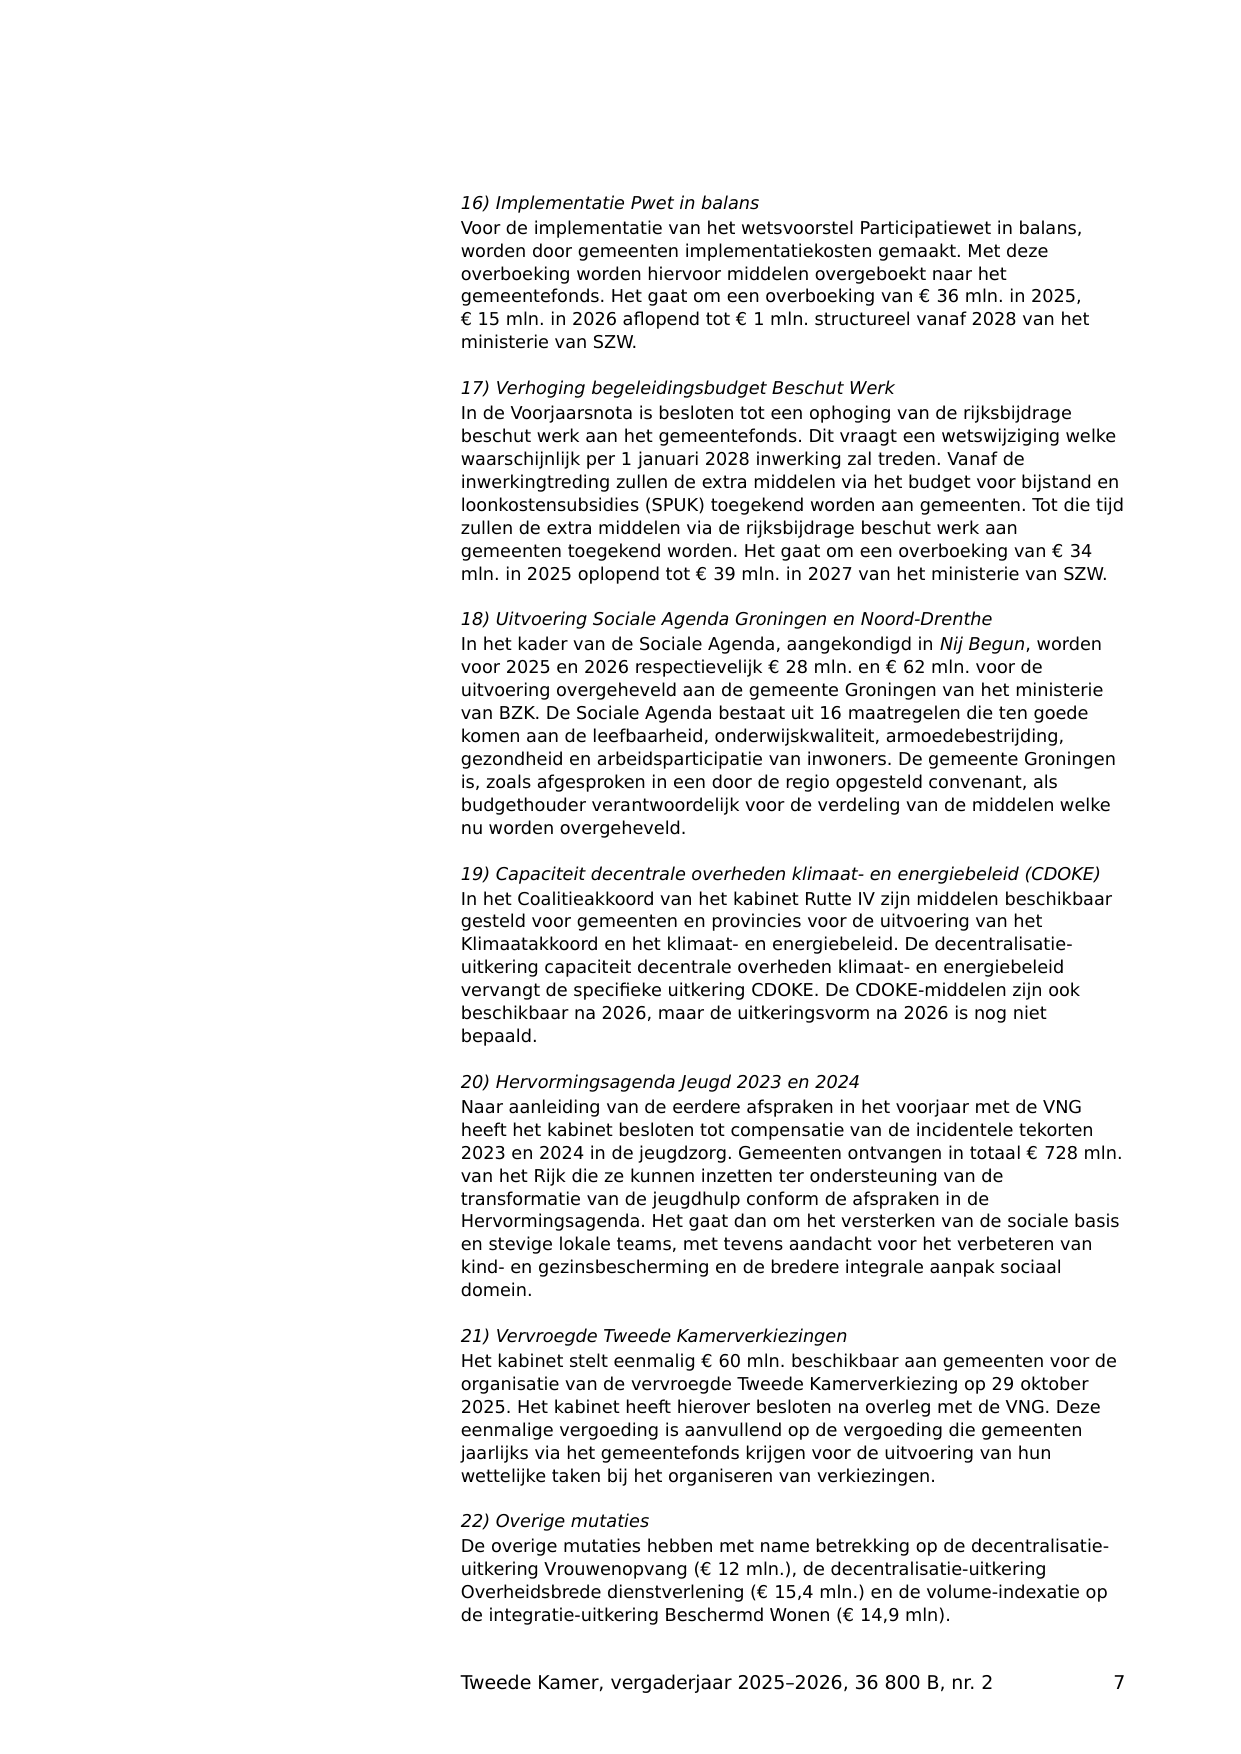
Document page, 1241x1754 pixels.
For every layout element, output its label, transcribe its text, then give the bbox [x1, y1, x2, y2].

text Het kabinet stelt eenmalig € 60 mln. beschikbaar aan gemeenten voor de organisatie van de vervroegde Tweede Kamerverkiezing op 29 oktober 2025. Het kabinet heeft hierover besloten na overleg met de VNG. Deze eenmalige vergoeding is aanvullend op de vergoeding die gemeenten jaarlijks via het gemeentefonds krijgen voor de uitvoering van hun wettelijke taken bij het organiseren van verkiezingen. [461, 1349, 1125, 1487]
text Voor de implementatie van het wetsvoorstel Participatiewet in balans, worden door gemeenten implementatiekosten gemaakt. Met deze overboeking worden hiervoor middelen overgeboekt naar het gemeentefonds. Het gaat om een overboeking van € 36 mln. in 2025, € 15 mln. in 2026 aflopend tot € 1 mln. structureel vanaf 2028 van het ministerie van SZW. [461, 216, 1125, 353]
text In het Coalitieakkoord van het kabinet Rutte IV zijn middelen beschikbaar gesteld voor gemeenten en provincies voor de uitvoering van het Klimaatakkoord en het klimaat- en energiebeleid. De decentralisatie-uitkering capaciteit decentrale overheden klimaat- en energiebeleid vervangt de specifieke uitkering CDOKE. De CDOKE-middelen zijn ook beschikbaar na 2026, maar de uitkeringsvorm na 2026 is nog niet bepaald. [461, 887, 1125, 1047]
text 20) Hervormingsagenda Jeugd 2023 en 2024 [461, 1070, 1125, 1093]
text 18) Uitvoering Sociale Agenda Groningen en Noord-Drenthe [461, 607, 1125, 630]
text Naar aanleiding van de eerdere afspraken in het voorjaar met de VNG heeft het kabinet besloten tot compensatie van de incidentele tekorten 2023 en 2024 in de jeugdzorg. Gemeenten ontvangen in totaal € 728 mln. van het Rijk die ze kunnen inzetten ter ondersteuning van de transformatie van de jeugdhulp conform de afspraken in de Hervormingsagenda. Het gaat dan om het versterken van de sociale basis en stevige lokale teams, met tevens aandacht voor het verbeteren van kind- en gezinsbescherming en de bredere integrale aanpak sociaal domein. [461, 1095, 1125, 1301]
text 17) Verhoging begeleidingsbudget Beschut Werk [461, 376, 1125, 399]
text In de Voorjaarsnota is besloten tot een ophoging van de rijksbijdrage beschut werk aan het gemeentefonds. Dit vraagt een wetswijziging welke waarschijnlijk per 1 januari 2028 inwerking zal treden. Vanaf de inwerkingtreding zullen de extra middelen via het budget voor bijstand en loonkostensubsidies (SPUK) toegekend worden aan gemeenten. Tot die tijd zullen de extra middelen via de rijksbijdrage beschut werk aan gemeenten toegekend worden. Het gaat om een overboeking van € 34 mln. in 2025 oplopend tot € 39 mln. in 2027 van het ministerie van SZW. [461, 401, 1125, 584]
text 21) Vervroegde Tweede Kamerverkiezingen [461, 1324, 1125, 1347]
text 19) Capaciteit decentrale overheden klimaat- en energiebeleid (CDOKE) [461, 862, 1125, 884]
text 22) Overige mutaties [461, 1509, 1125, 1532]
text 16) Implementatie Pwet in balans [461, 191, 1125, 214]
text De overige mutaties hebben met name betrekking op de decentralisatie-uitkering Vrouwenopvang (€ 12 mln.), de decentralisatie-uitkering Overheidsbrede dienstverlening (€ 15,4 mln.) en de volume-indexatie op de integratie-uitkering Beschermd Wonen (€ 14,9 mln). [461, 1534, 1125, 1626]
text In het kader van de Sociale Agenda, aangekondigd in Nij Begun, worden voor 2025 en 2026 respectievelijk € 28 mln. en € 62 mln. voor de uitvoering overgeheveld aan de gemeente Groningen van het ministerie van BZK. De Sociale Agenda bestaat uit 16 maatregelen die ten goede komen aan de leefbaarheid, onderwijskwaliteit, armoedebestrijding, gezondheid en arbeidsparticipatie van inwoners. De gemeente Groningen is, zoals afgesproken in een door de regio opgesteld convenant, als budgethouder verantwoordelijk voor de verdeling van de middelen welke nu worden overgeheveld. [461, 632, 1125, 839]
